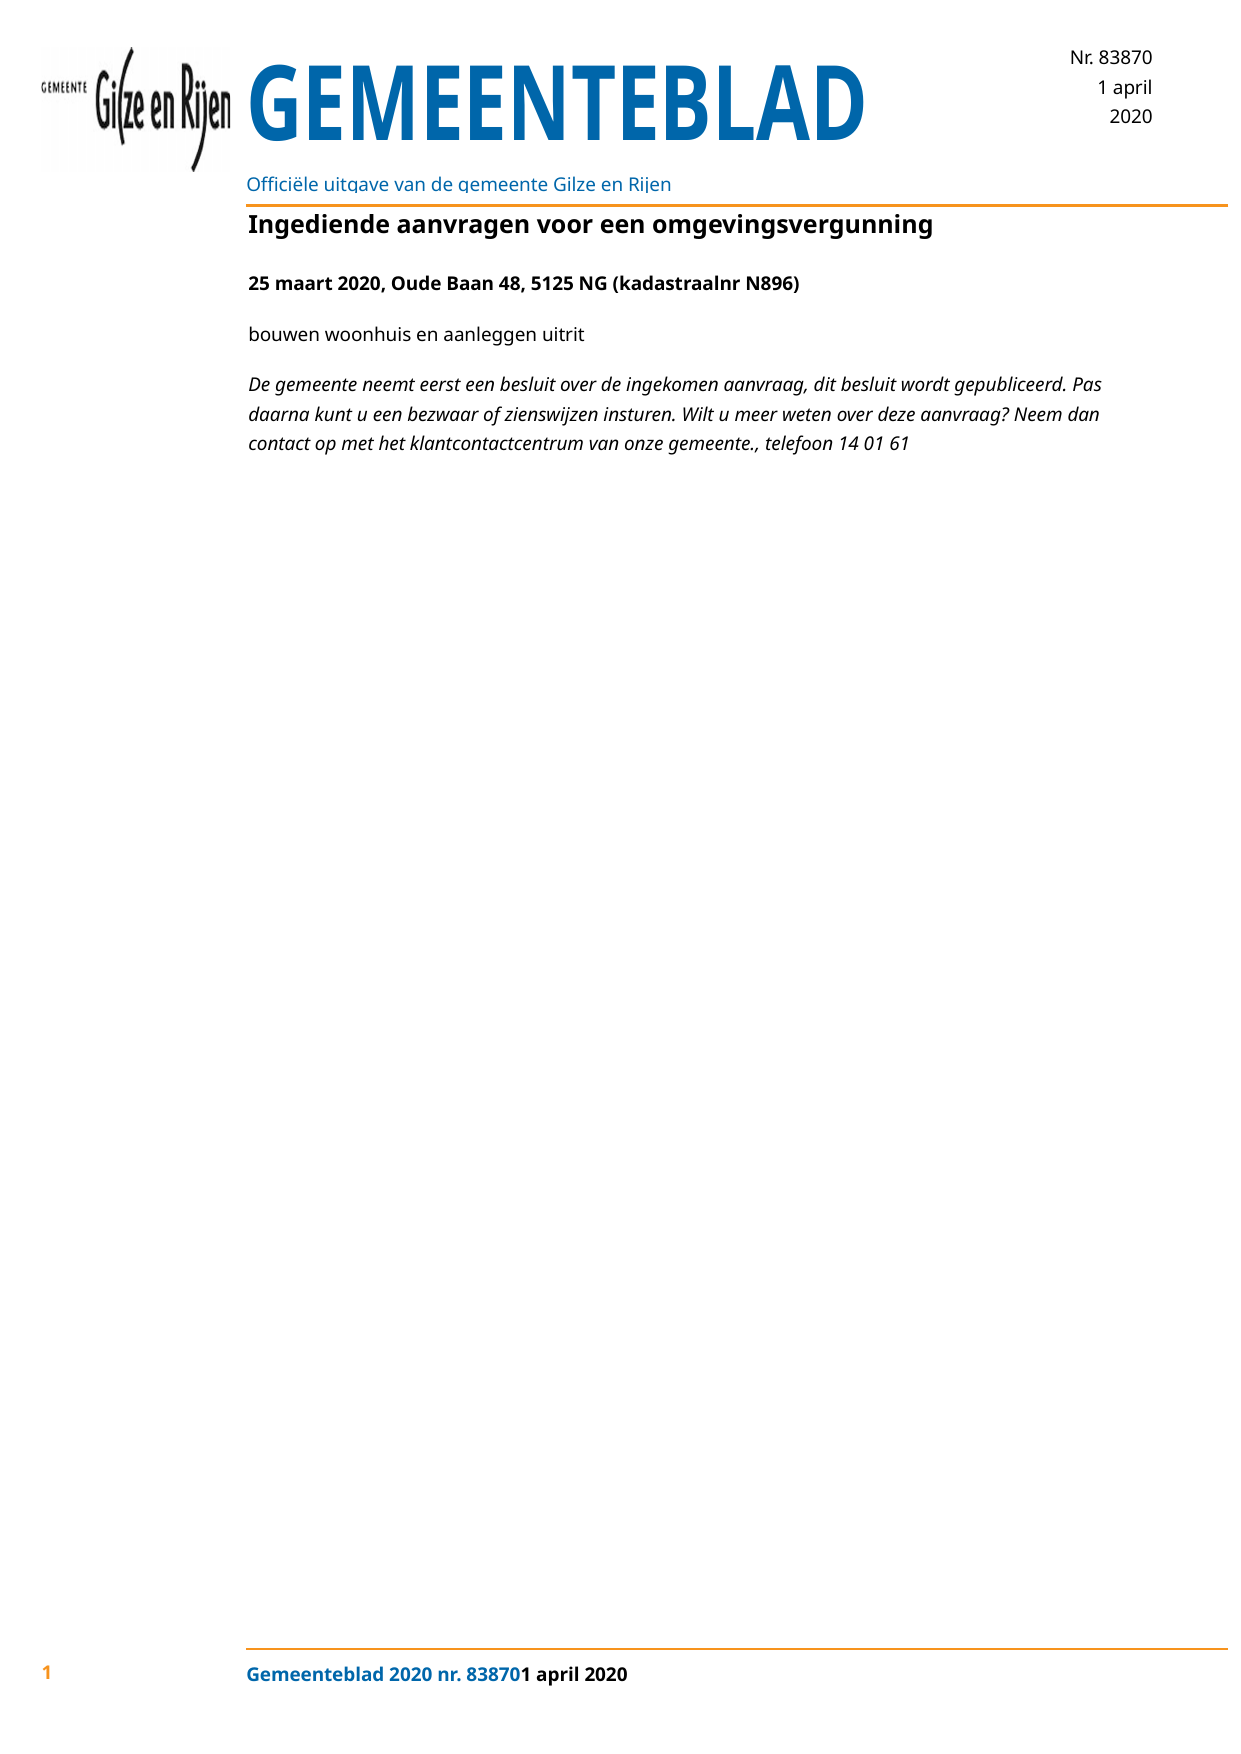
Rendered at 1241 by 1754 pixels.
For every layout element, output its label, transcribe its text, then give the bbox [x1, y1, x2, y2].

picture [41, 47, 231, 172]
text bouwen woonhuis en aanleggen uitrit [248, 321, 1152, 346]
text 25 maart 2020, Oude Baan 48, 5125 NG (kadastraalnr N896) [248, 270, 1152, 296]
text Ingediende aanvragen voor een omgevingsvergunning [248, 207, 1152, 241]
text De gemeente neemt eerst een besluit over de ingekomen aanvraag, dit besluit wordt gepubliceerd. Pas daarna kunt u een bezwaar of zienswijzen insturen. Wilt u meer weten over deze aanvraag? Neem dan contact op met het klantcontactcentrum van onze gemeente., telefoon 14 01 61 [248, 371, 1152, 456]
